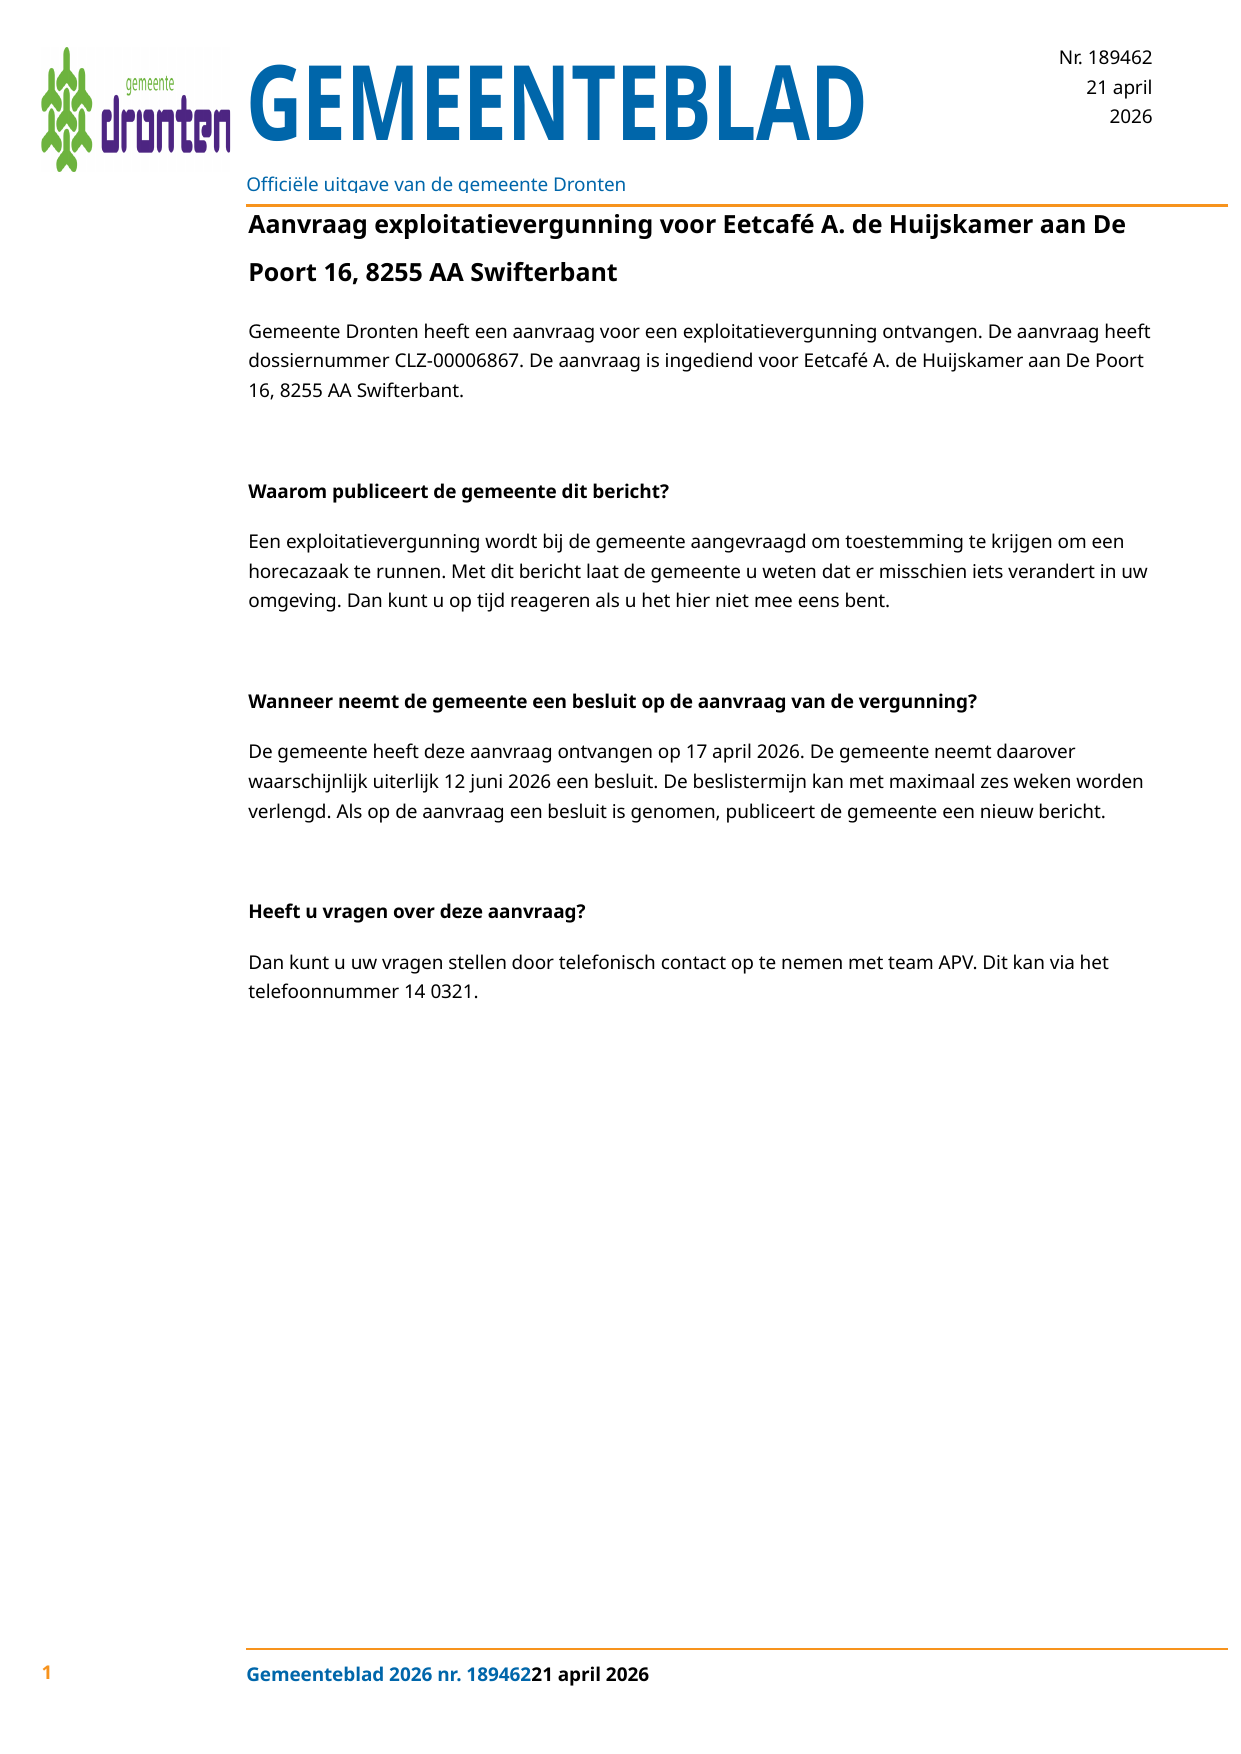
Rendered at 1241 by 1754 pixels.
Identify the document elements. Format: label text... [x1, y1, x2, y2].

text Aanvraag exploitatievergunning voor Eetcafé A. de Huijskamer aan De Poort 16, 8255 AA Swifterbant [248, 207, 1152, 288]
text Een exploitatievergunning wordt bij de gemeente aangevraagd om toestemming te krijgen om een horecazaak te runnen. Met dit bericht laat de gemeente u weten dat er misschien iets verandert in uw omgeving. Dan kunt u op tijd reageren als u het hier niet mee eens bent. [248, 528, 1152, 613]
text Heeft u vragen over deze aanvraag? [248, 899, 1152, 924]
text Waarom publiceert de gemeente dit bericht? [248, 478, 1152, 504]
text Gemeente Dronten heeft een aanvraag voor een exploitatievergunning ontvangen. De aanvraag heeft dossiernummer CLZ-00006867. De aanvraag is ingediend voor Eetcafé A. de Huijskamer aan De Poort 16, 8255 AA Swifterbant. [248, 318, 1152, 403]
text De gemeente heeft deze aanvraag ontvangen op 17 april 2026. De gemeente neemt daarover waarschijnlijk uiterlijk 12 juni 2026 een besluit. De beslistermijn kan met maximaal zes weken worden verlengd. Als op de aanvraag een besluit is genomen, publiceert de gemeente een nieuw bericht. [248, 739, 1152, 824]
text Wanneer neemt de gemeente een besluit op de aanvraag van de vergunning? [248, 688, 1152, 714]
picture [41, 47, 231, 172]
text Dan kunt u uw vragen stellen door telefonisch contact op te nemen met team APV. Dit kan via het telefoonnummer 14 0321. [248, 949, 1152, 1004]
